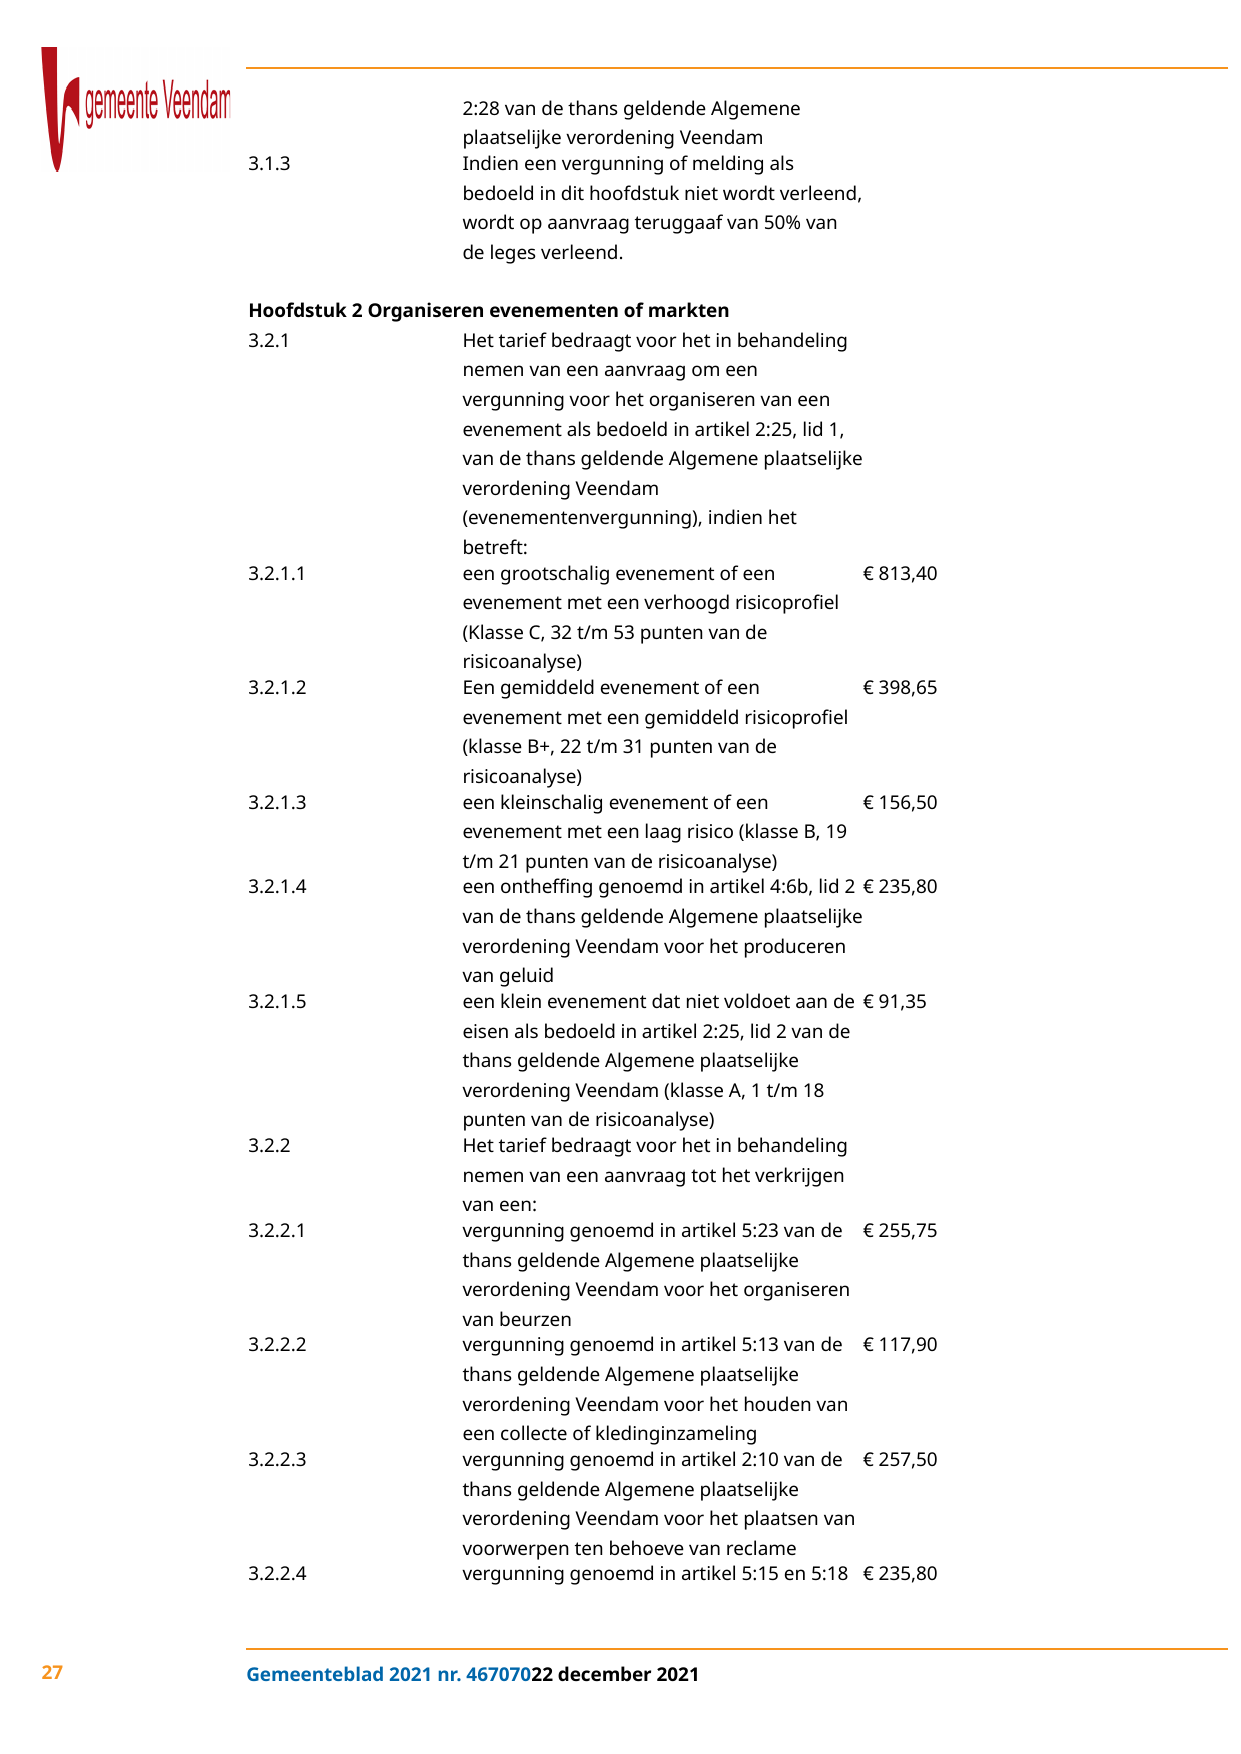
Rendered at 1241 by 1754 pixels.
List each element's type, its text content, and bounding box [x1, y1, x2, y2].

table_cell 3.2.1.4 [248, 874, 462, 988]
table_cell [863, 95, 1152, 150]
table_cell € 91,35 [863, 988, 1152, 1132]
picture [41, 47, 231, 172]
table_cell € 813,40 [863, 560, 1152, 674]
table_cell [863, 1132, 1152, 1217]
table_cell 3.2.2.2 [248, 1332, 462, 1446]
table_cell een klein evenement dat niet voldoet aan de eisen als bedoeld in artikel 2:25, lid 2 van de thans geldende Algemene plaatselijke verordening Veendam (klasse A, 1 t/m 18 punten van de risicoanalyse) [462, 988, 863, 1132]
table_cell 3.2.1.3 [248, 789, 462, 874]
table_cell 3.2.1.1 [248, 560, 462, 674]
table_cell vergunning genoemd in artikel 2:10 van de thans geldende Algemene plaatselijke verordening Veendam voor het plaatsen van voorwerpen ten behoeve van reclame [462, 1446, 863, 1561]
table_cell € 156,50 [863, 789, 1152, 874]
table_cell een grootschalig evenement of een evenement met een verhoogd risicoprofiel (Klasse C, 32 t/m 53 punten van de risicoanalyse) [462, 560, 863, 674]
table_cell 2:28 van de thans geldende Algemene plaatselijke verordening Veendam [462, 95, 863, 150]
table_cell 3.1.3 [248, 150, 462, 264]
table_cell 3.2.1.5 [248, 988, 462, 1132]
table_cell [863, 150, 1152, 264]
table_cell [248, 95, 462, 150]
table_cell 3.2.2.4 [248, 1561, 462, 1586]
table_cell 3.2.2.1 [248, 1217, 462, 1332]
table_cell een ontheffing genoemd in artikel 4:6b, lid 2 van de thans geldende Algemene plaatselijke verordening Veendam voor het produceren van geluid [462, 874, 863, 988]
table_cell € 235,80 [863, 1561, 1152, 1586]
table_header Het tarief bedraagt voor het in behandeling nemen van een aanvraag om een vergunning voor het organiseren van een evenement als bedoeld in artikel 2:25, lid 1, van de thans geldende Algemene plaatselijke verordening Veendam (evenementenvergunning), indien het betreft: [462, 327, 863, 560]
table_cell € 117,90 [863, 1332, 1152, 1446]
table_cell Het tarief bedraagt voor het in behandeling nemen van een aanvraag tot het verkrijgen van een: [462, 1132, 863, 1217]
table_cell Indien een vergunning of melding als bedoeld in dit hoofdstuk niet wordt verleend, wordt op aanvraag teruggaaf van 50% van de leges verleend. [462, 150, 863, 264]
table_cell vergunning genoemd in artikel 5:13 van de thans geldende Algemene plaatselijke verordening Veendam voor het houden van een collecte of kledinginzameling [462, 1332, 863, 1446]
table_header [863, 327, 1152, 560]
table_cell 3.2.2.3 [248, 1446, 462, 1561]
table_cell vergunning genoemd in artikel 5:15 en 5:18 [462, 1561, 863, 1586]
table_cell € 398,65 [863, 674, 1152, 789]
table_cell 3.2.1.2 [248, 674, 462, 789]
table_cell 3.2.2 [248, 1132, 462, 1217]
table_header 3.2.1 [248, 327, 462, 560]
table_cell € 255,75 [863, 1217, 1152, 1332]
table_cell € 235,80 [863, 874, 1152, 988]
table_cell € 257,50 [863, 1446, 1152, 1561]
table_cell Een gemiddeld evenement of een evenement met een gemiddeld risicoprofiel (klasse B+, 22 t/m 31 punten van de risicoanalyse) [462, 674, 863, 789]
text Hoofdstuk 2 Organiseren evenementen of markten [248, 297, 1152, 323]
table_cell een kleinschalig evenement of een evenement met een laag risico (klasse B, 19 t/m 21 punten van de risicoanalyse) [462, 789, 863, 874]
table_cell vergunning genoemd in artikel 5:23 van de thans geldende Algemene plaatselijke verordening Veendam voor het organiseren van beurzen [462, 1217, 863, 1332]
